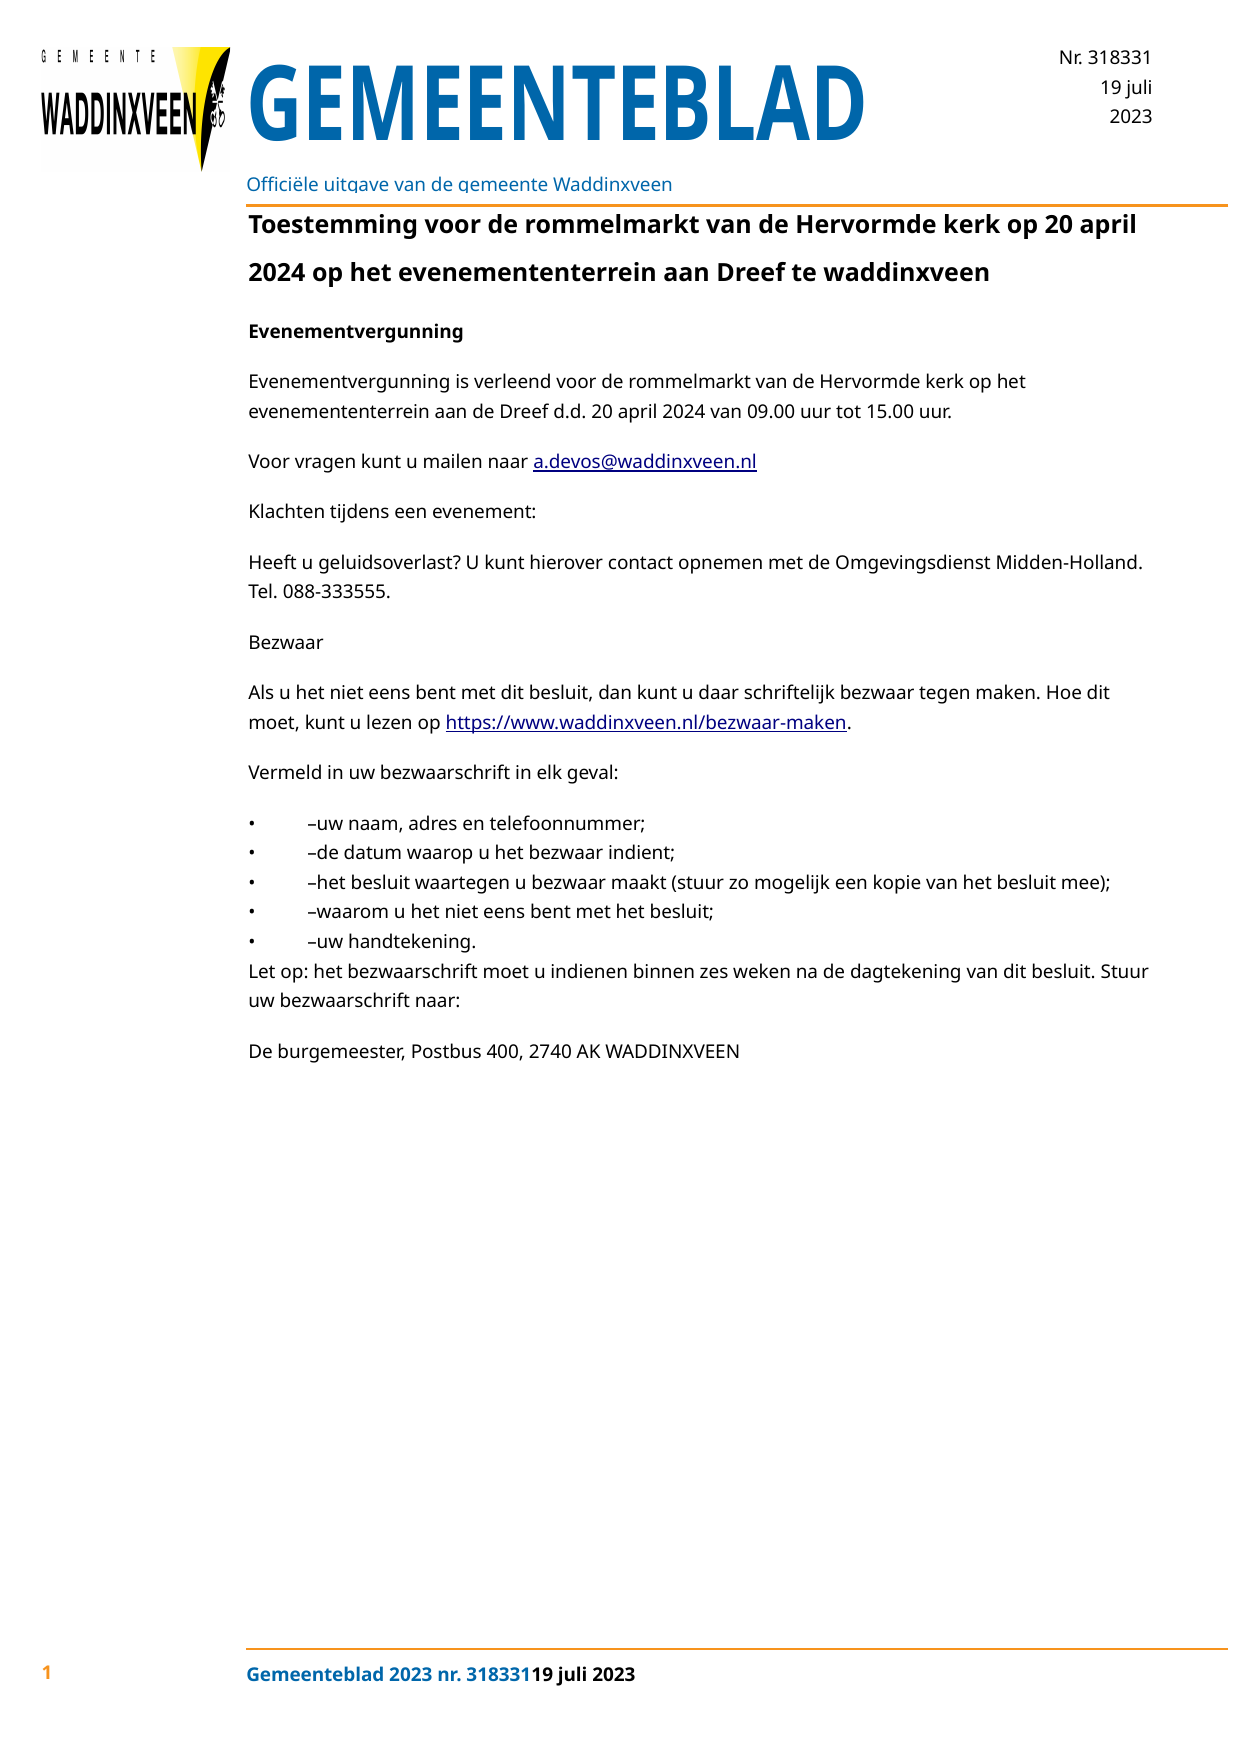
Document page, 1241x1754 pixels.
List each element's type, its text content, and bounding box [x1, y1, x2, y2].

text Evenementvergunning is verleend voor de rommelmarkt van de Hervormde kerk op het evenemententerrein aan de Dreef d.d. 20 april 2024 van 09.00 uur tot 15.00 uur. [248, 368, 1152, 424]
text Voor vragen kunt u mailen naar a.devos@waddinxveen.nl [248, 448, 1152, 474]
text Vermeld in uw bezwaarschrift in elk geval: [248, 759, 1152, 785]
text Let op: het bezwaarschrift moet u indienen binnen zes weken na de dagtekening van dit besluit. Stuur uw bezwaarschrift naar: [248, 958, 1152, 1013]
text De burgemeester, Postbus 400, 2740 AK WADDINXVEEN [248, 1038, 1152, 1064]
text Bezwaar [248, 629, 1152, 655]
text Klachten tijdens een evenement: [248, 499, 1152, 524]
text Heeft u geluidsoverlast? U kunt hierover contact opnemen met de Omgevingsdienst Midden-Holland. Tel. 088-333555. [248, 549, 1152, 604]
list –het besluit waartegen u bezwaar maakt (stuur zo mogelijk een kopie van het besluit mee); [248, 869, 1152, 895]
text Als u het niet eens bent met dit besluit, dan kunt u daar schriftelijk bezwaar tegen maken. Hoe dit moet, kunt u lezen op https://www.waddinxveen.nl/bezwaar-maken. [248, 679, 1152, 735]
list –de datum waarop u het bezwaar indient; [248, 839, 1152, 865]
list –waarom u het niet eens bent met het besluit; [248, 899, 1152, 924]
list –uw handtekening. [248, 928, 1152, 954]
text Toestemming voor de rommelmarkt van de Hervormde kerk op 20 april 2024 op het evenemententerrein aan Dreef te waddinxveen [248, 207, 1152, 288]
picture [41, 47, 231, 172]
text Evenementvergunning [248, 318, 1152, 344]
list –uw naam, adres en telefoonnummer; [248, 810, 1152, 836]
